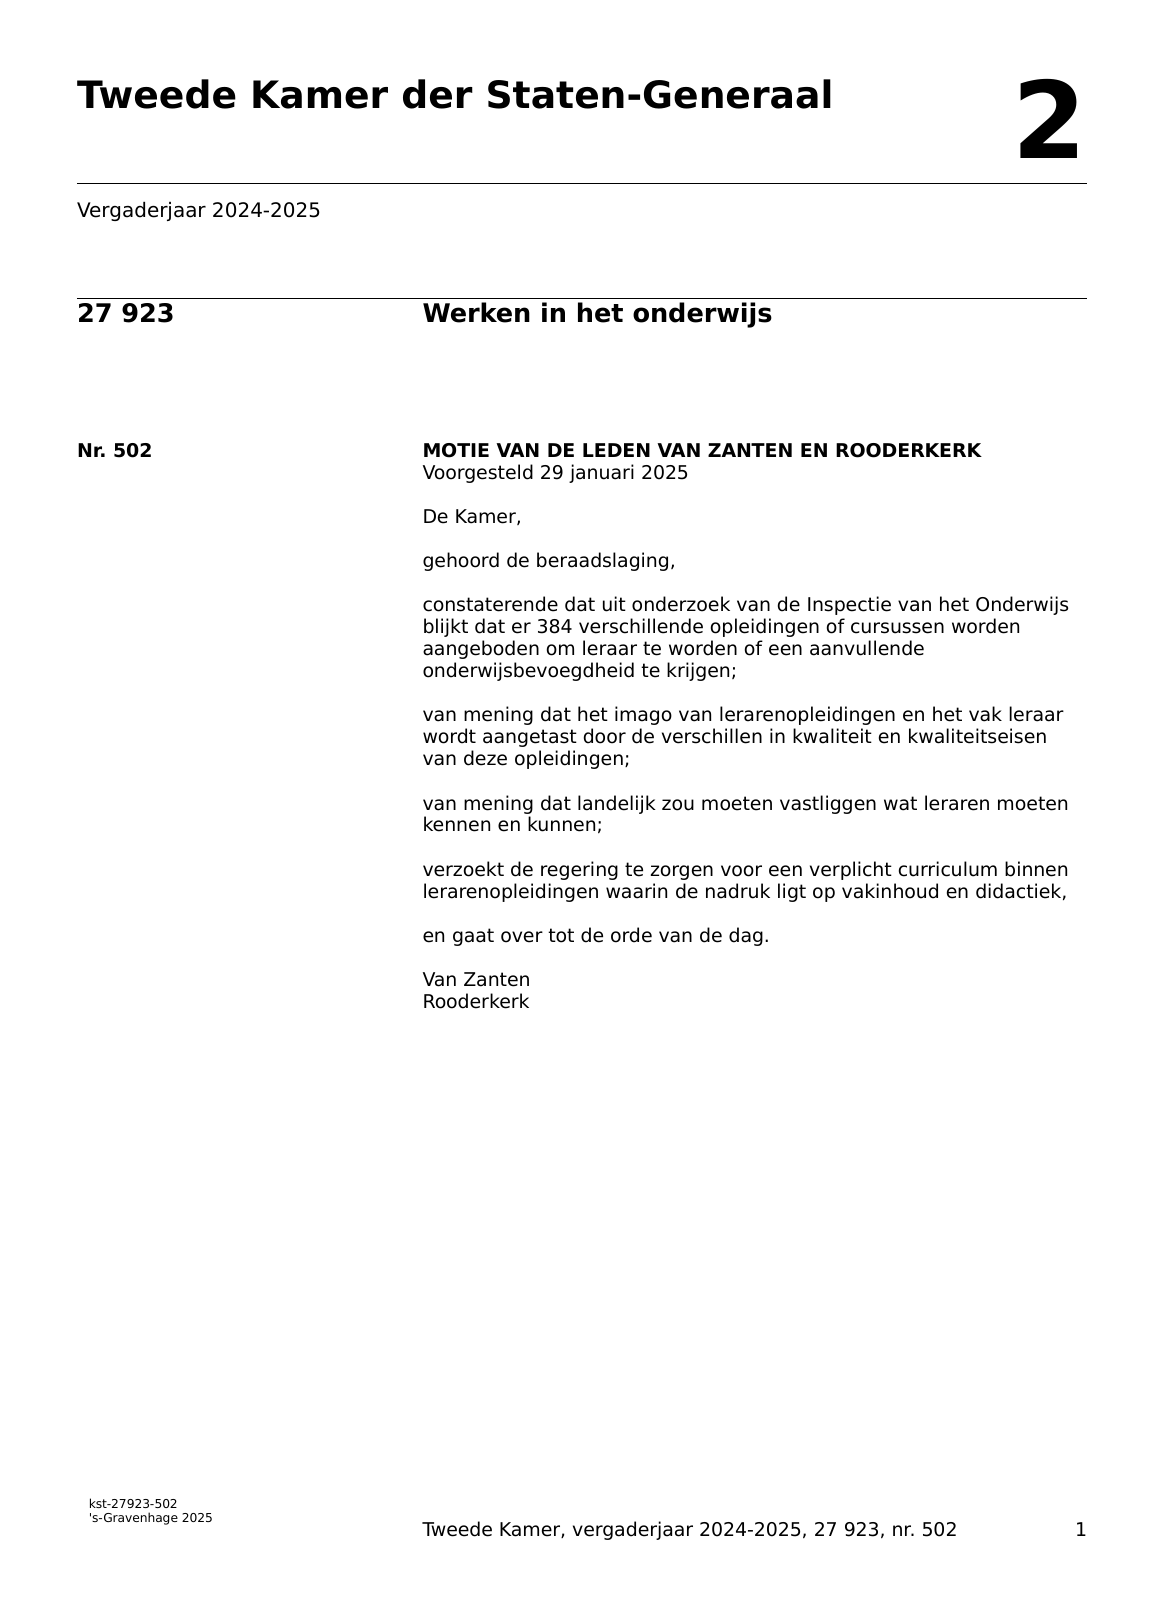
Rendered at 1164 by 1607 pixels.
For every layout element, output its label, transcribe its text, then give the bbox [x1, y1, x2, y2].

text Van Zanten [422, 969, 1087, 991]
text constaterende dat uit onderzoek van de Inspectie van het Onderwijs blijkt dat er 384 verschillende opleidingen of cursussen worden aangeboden om leraar te worden of een aanvullende onderwijsbevoegdheid te krijgen; [422, 594, 1087, 682]
text en gaat over tot de orde van de dag. [422, 925, 1087, 947]
text van mening dat landelijk zou moeten vastliggen wat leraren moeten kennen en kunnen; [422, 792, 1087, 836]
text De Kamer, [422, 506, 1087, 528]
subtitle 27 923 Werken in het onderwijs [77, 299, 1087, 329]
text gehoord de beraadslaging, [422, 550, 1087, 572]
text verzoekt de regering te zorgen voor een verplicht curriculum binnen lerarenopleidingen waarin de nadruk ligt op vakinhoud en didactiek, [422, 858, 1087, 902]
text Rooderkerk [422, 991, 1087, 1013]
text 's-Gravenhage 2025 [88, 1511, 323, 1525]
text van mening dat het imago van lerarenopleidingen en het vak leraar wordt aangetast door de verschillen in kwaliteit en kwaliteitseisen van deze opleidingen; [422, 704, 1087, 770]
table_header 2 [886, 59, 1087, 183]
table_header Tweede Kamer der Staten-Generaal [77, 59, 886, 183]
subtitle Nr. 502 MOTIE VAN DE LEDEN VAN ZANTEN EN ROODERKERK [77, 440, 1087, 462]
text Voorgesteld 29 januari 2025 [422, 462, 1087, 484]
table_cell Vergaderjaar 2024-2025 [77, 184, 1087, 298]
text kst-27923-502 [88, 1497, 323, 1511]
